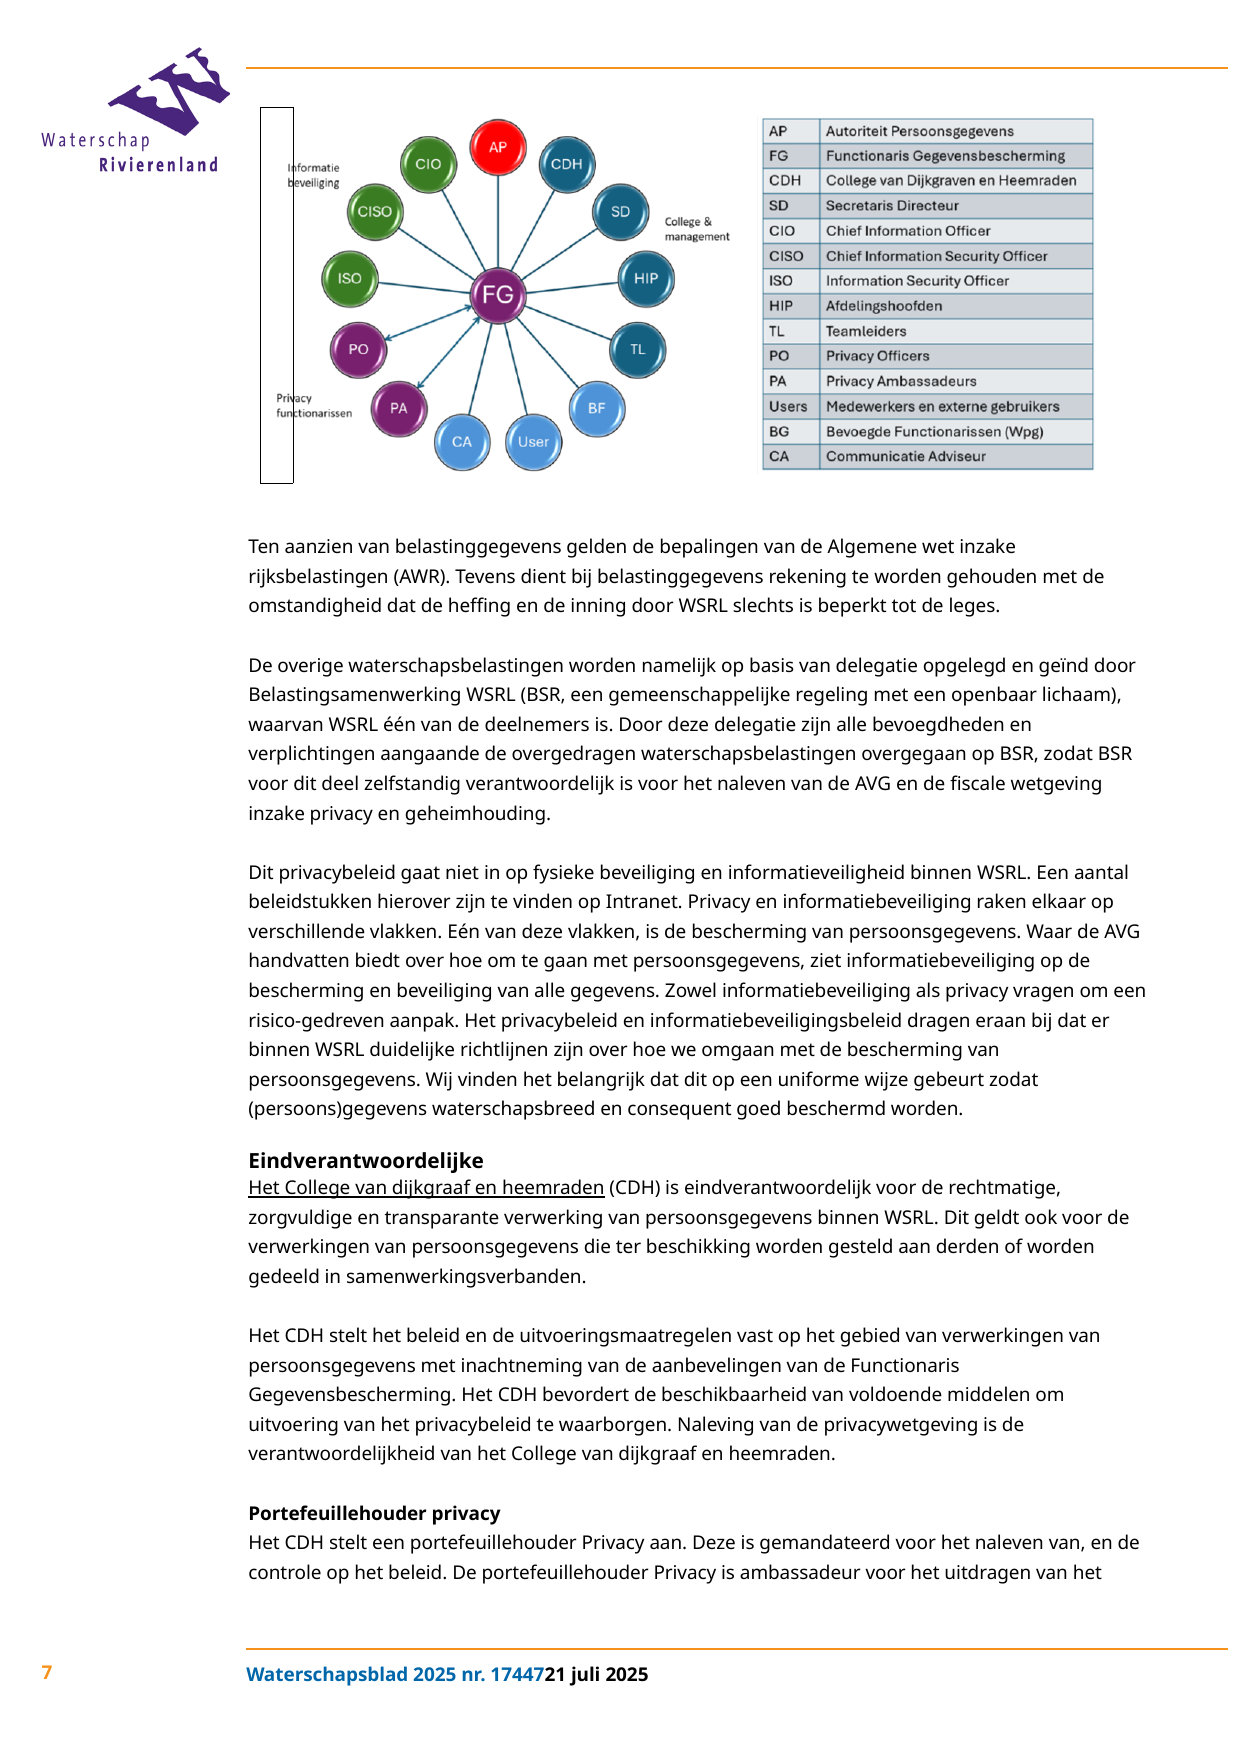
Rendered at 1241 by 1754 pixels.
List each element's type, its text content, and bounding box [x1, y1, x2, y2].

text De overige waterschapsbelastingen worden namelijk op basis van delegatie opgelegd en geïnd door Belastingsamenwerking WSRL (BSR, een gemeenschappelijke regeling met een openbaar lichaam), waarvan WSRL één van de deelnemers is. Door deze delegatie zijn alle bevoegdheden en verplichtingen aangaande de overgedragen waterschapsbelastingen overgegaan op BSR, zodat BSR voor dit deel zelfstandig verantwoordelijk is voor het naleven van de AVG en de fiscale wetgeving inzake privacy en geheimhouding. [248, 652, 1152, 825]
text Het CDH stelt het beleid en de uitvoeringsmaatregelen vast op het gebied van verwerkingen van persoonsgegevens met inachtneming van de aanbevelingen van de Functionaris Gegevensbescherming. Het CDH bevordert de beschikbaarheid van voldoende middelen om uitvoering van het privacybeleid te waarborgen. Naleving van de privacywetgeving is de verantwoordelijkheid van het College van dijkgraaf en heemraden. [248, 1322, 1152, 1466]
text Het College van dijkgraaf en heemraden (CDH) is eindverantwoordelijk voor de rechtmatige, zorgvuldige en transparante verwerking van persoonsgegevens binnen WSRL. Dit geldt ook voor de verwerkingen van persoonsgegevens die ter beschikking worden gesteld aan derden of worden gedeeld in samenwerkingsverbanden. [248, 1174, 1152, 1289]
text Portefeuillehouder privacy [248, 1500, 1152, 1526]
text Het CDH stelt een portefeuillehouder Privacy aan. Deze is gemandateerd voor het naleven van, en de controle op het beleid. De portefeuillehouder Privacy is ambassadeur voor het uitdragen van het [248, 1529, 1152, 1585]
picture [41, 47, 231, 172]
text Ten aanzien van belastinggegevens gelden de bepalingen van de Algemene wet inzake rijksbelastingen (AWR). Tevens dient bij belastinggegevens rekening te worden gehouden met de omstandigheid dat de heffing en de inning door WSRL slechts is beperkt tot de leges. [248, 533, 1152, 618]
text Dit privacybeleid gaat niet in op fysieke beveiliging en informatieveiligheid binnen WSRL. Een aantal beleidstukken hierover zijn te vinden op Intranet. Privacy en informatiebeveiliging raken elkaar op verschillende vlakken. Eén van deze vlakken, is de bescherming van persoonsgegevens. Waar de AVG handvatten biedt over hoe om te gaan met persoonsgegevens, ziet informatiebeveiliging op de bescherming en beveiliging van alle gegevens. Zowel informatiebeveiliging als privacy vragen om een risico-gedreven aanpak. Het privacybeleid en informatiebeveiligingsbeleid dragen eraan bij dat er binnen WSRL duidelijke richtlijnen zijn over hoe we omgaan met de bescherming van persoonsgegevens. Wij vinden het belangrijk dat dit op een uniforme wijze gebeurt zodat (persoons)gegevens waterschapsbreed en consequent goed beschermd worden. [248, 859, 1152, 1121]
text Eindverantwoordelijke [248, 1146, 1152, 1174]
picture [268, 115, 1096, 474]
